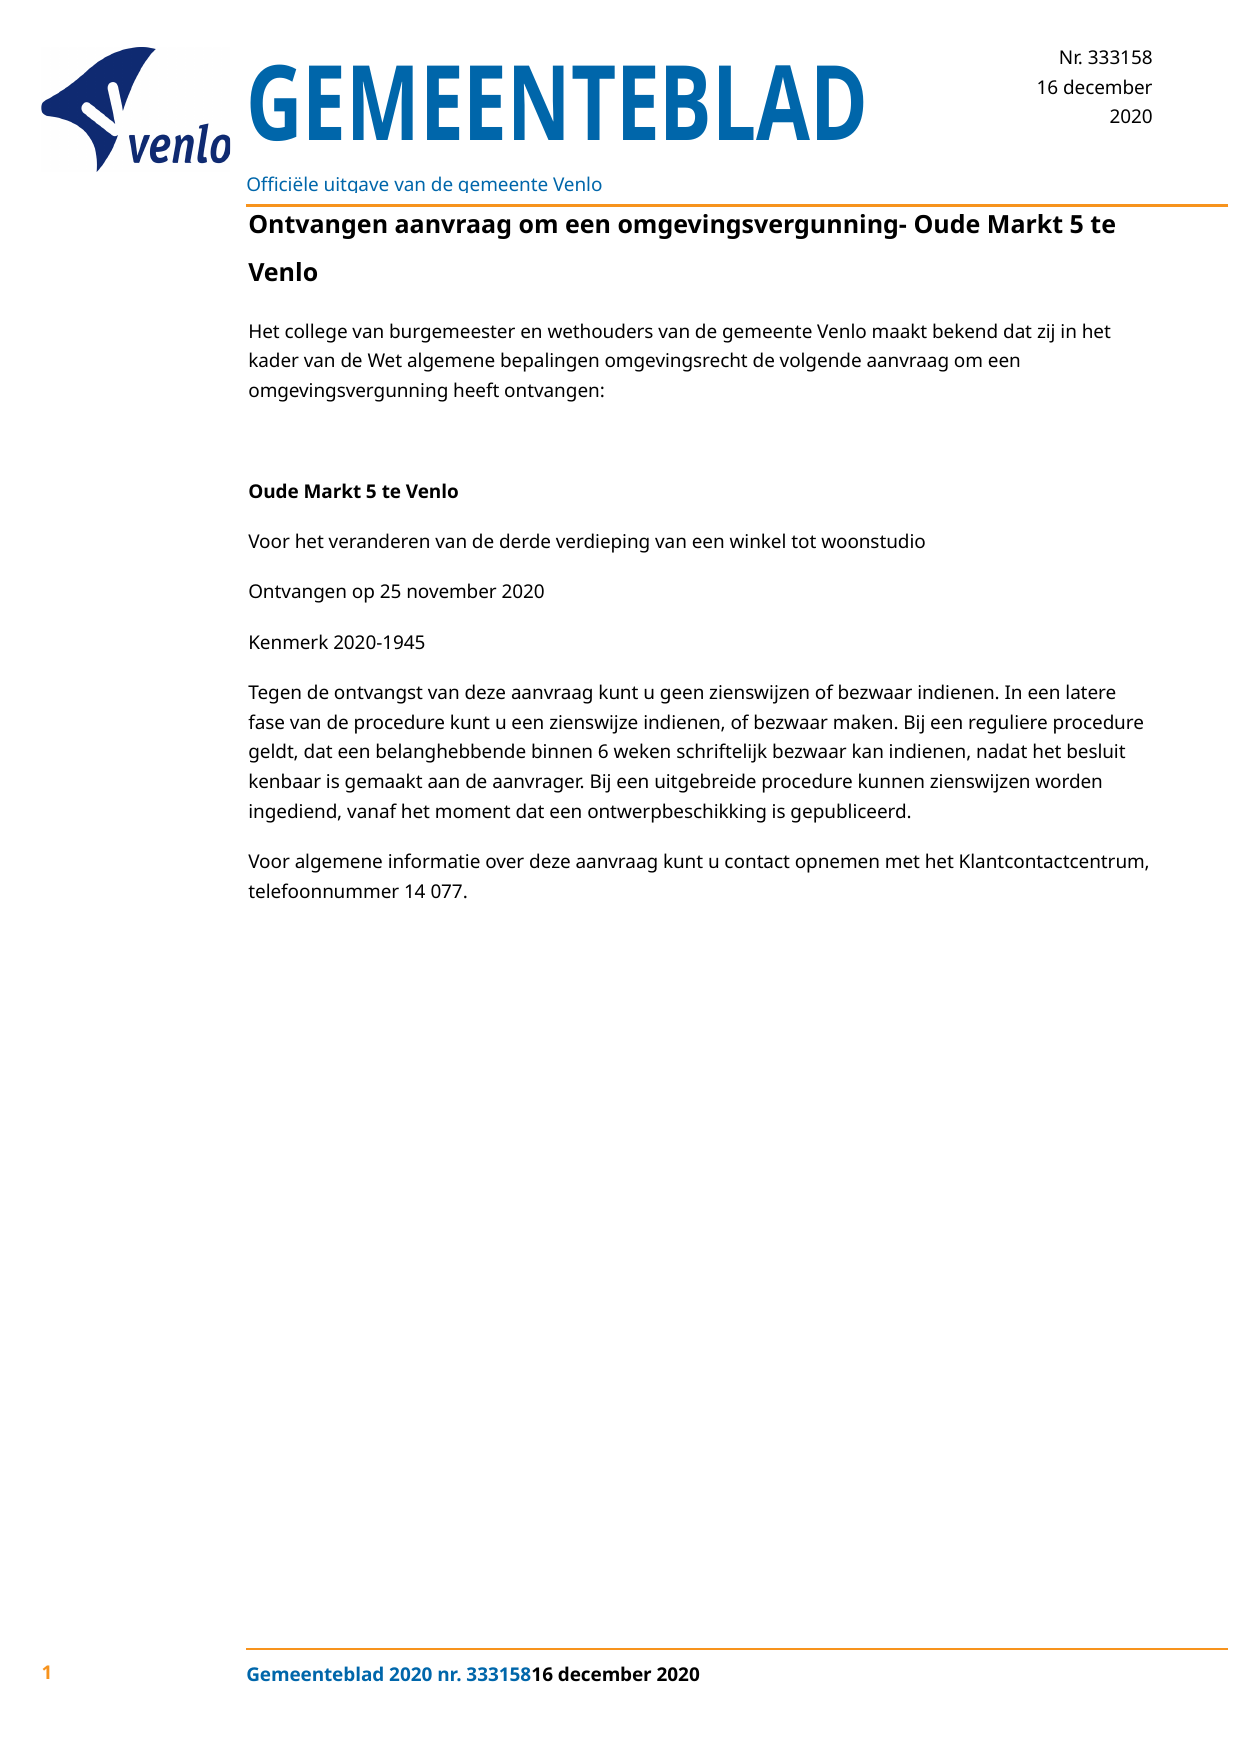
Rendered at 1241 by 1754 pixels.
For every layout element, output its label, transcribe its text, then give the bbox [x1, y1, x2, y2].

picture [41, 47, 231, 172]
text Oude Markt 5 te Venlo [248, 478, 1152, 504]
text Ontvangen aanvraag om een omgevingsvergunning- Oude Markt 5 te Venlo [248, 207, 1152, 288]
text Voor het veranderen van de derde verdieping van een winkel tot woonstudio [248, 528, 1152, 554]
text Het college van burgemeester en wethouders van de gemeente Venlo maakt bekend dat zij in het kader van de Wet algemene bepalingen omgevingsrecht de volgende aanvraag om een omgevingsvergunning heeft ontvangen: [248, 318, 1152, 403]
text Ontvangen op 25 november 2020 [248, 579, 1152, 604]
text Voor algemene informatie over deze aanvraag kunt u contact opnemen met het Klantcontactcentrum, telefoonnummer 14 077. [248, 848, 1152, 904]
text Kenmerk 2020-1945 [248, 629, 1152, 655]
text Tegen de ontvangst van deze aanvraag kunt u geen zienswijzen of bezwaar indienen. In een latere fase van de procedure kunt u een zienswijze indienen, of bezwaar maken. Bij een reguliere procedure geldt, dat een belanghebbende binnen 6 weken schriftelijk bezwaar kan indienen, nadat het besluit kenbaar is gemaakt aan de aanvrager. Bij een uitgebreide procedure kunnen zienswijzen worden ingediend, vanaf het moment dat een ontwerpbeschikking is gepubliceerd. [248, 679, 1152, 824]
